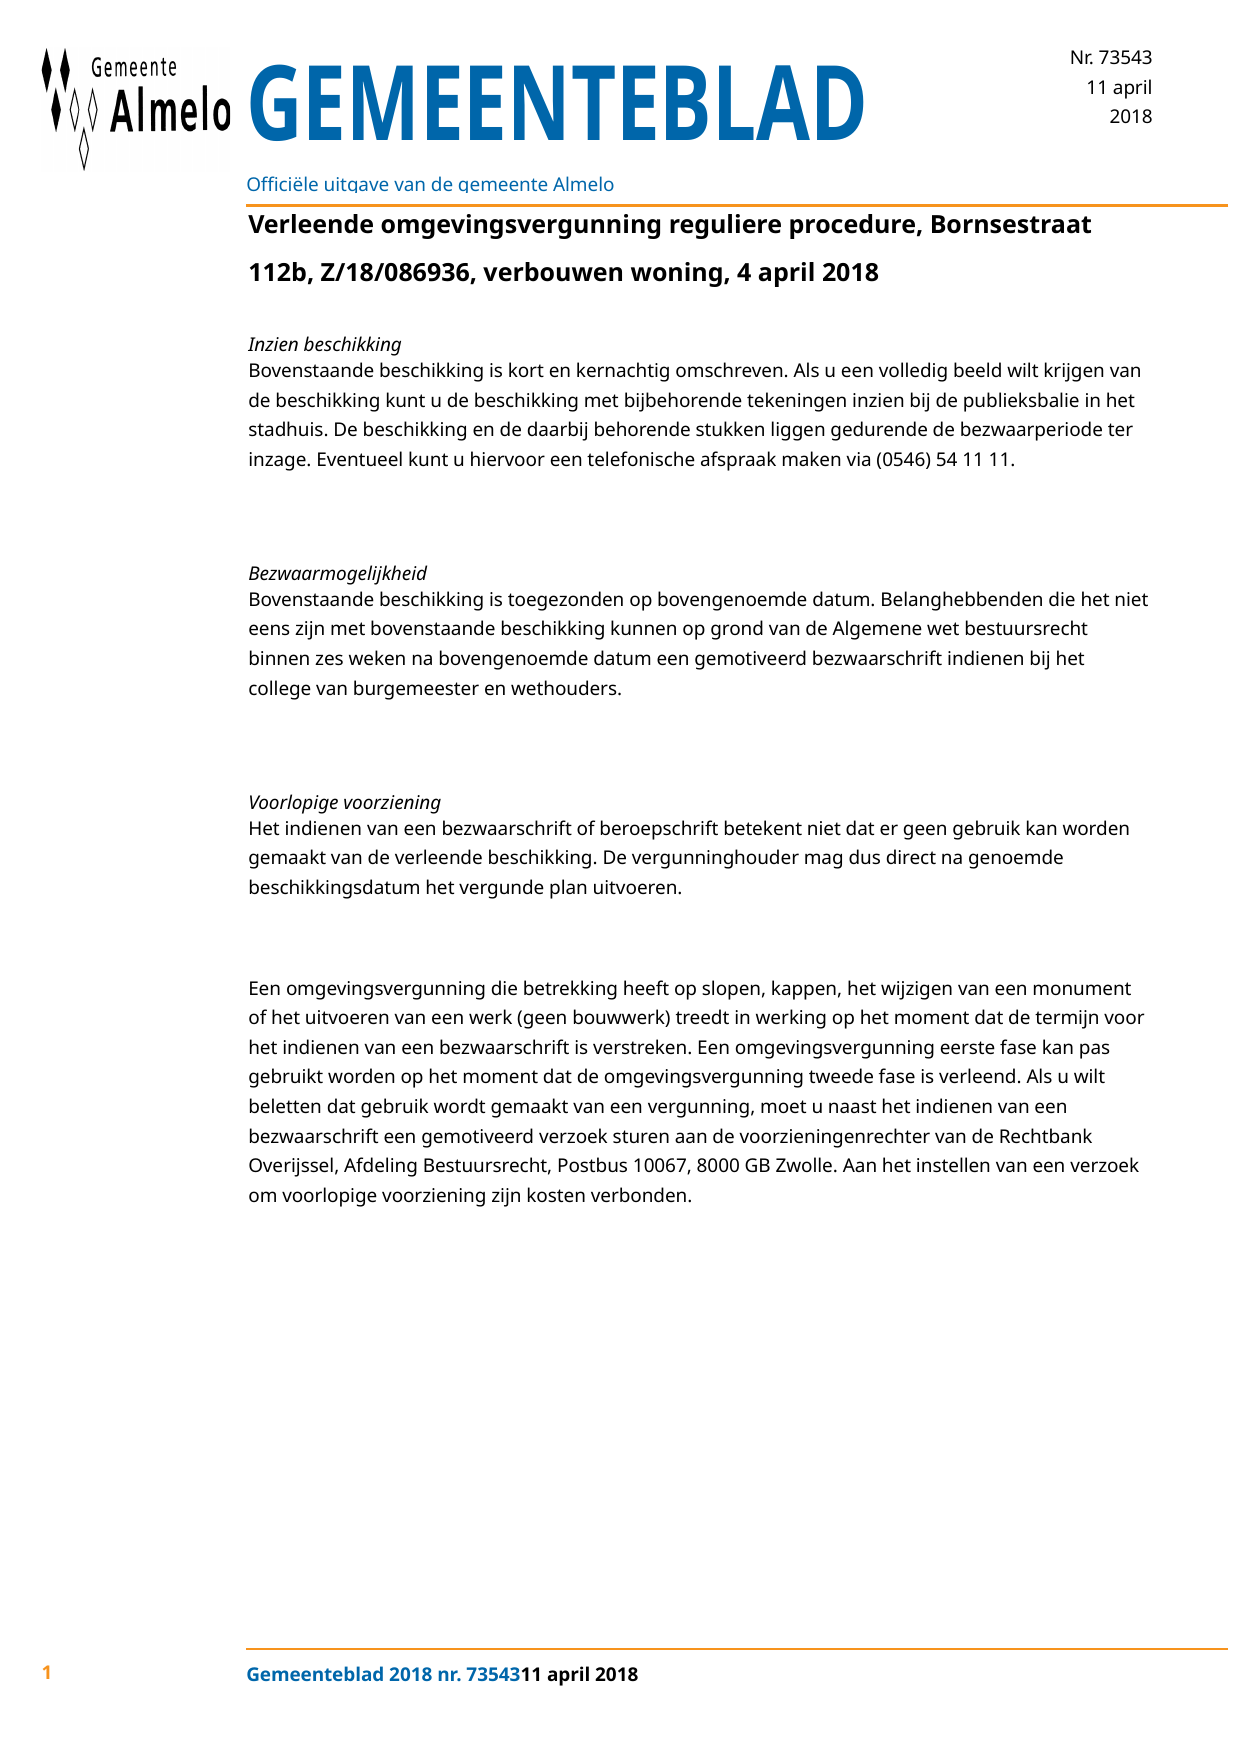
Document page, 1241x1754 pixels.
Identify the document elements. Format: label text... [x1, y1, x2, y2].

text Het indienen van een bezwaarschrift of beroepschrift betekent niet dat er geen gebruik kan worden gemaakt van de verleende beschikking. De vergunninghouder mag dus direct na genoemde beschikkingsdatum het vergunde plan uitvoeren. [248, 815, 1152, 900]
text Inzien beschikking [248, 331, 1152, 357]
text Voorlopige voorziening [248, 789, 1152, 815]
picture [41, 47, 231, 172]
text Bezwaarmogelijkheid [248, 560, 1152, 586]
text Een omgevingsvergunning die betrekking heeft op slopen, kappen, het wijzigen van een monument of het uitvoeren van een werk (geen bouwwerk) treedt in werking op het moment dat de termijn voor het indienen van een bezwaarschrift is verstreken. Een omgevingsvergunning eerste fase kan pas gebruikt worden op het moment dat de omgevingsvergunning tweede fase is verleend. Als u wilt beletten dat gebruik wordt gemaakt van een vergunning, moet u naast het indienen van een bezwaarschrift een gemotiveerd verzoek sturen aan de voorzieningenrechter van de Rechtbank Overijssel, Afdeling Bestuursrecht, Postbus 10067, 8000 GB Zwolle. Aan het instellen van een verzoek om voorlopige voorziening zijn kosten verbonden. [248, 975, 1152, 1208]
text Bovenstaande beschikking is kort en kernachtig omschreven. Als u een volledig beeld wilt krijgen van de beschikking kunt u de beschikking met bijbehorende tekeningen inzien bij de publieksbalie in het stadhuis. De beschikking en de daarbij behorende stukken liggen gedurende de bezwaarperiode ter inzage. Eventueel kunt u hiervoor een telefonische afspraak maken via (0546) 54 11 11. [248, 357, 1152, 472]
text Bovenstaande beschikking is toegezonden op bovengenoemde datum. Belanghebbenden die het niet eens zijn met bovenstaande beschikking kunnen op grond van de Algemene wet bestuursrecht binnen zes weken na bovengenoemde datum een gemotiveerd bezwaarschrift indienen bij het college van burgemeester en wethouders. [248, 586, 1152, 701]
text Verleende omgevingsvergunning reguliere procedure, Bornsestraat 112b, Z/18/086936, verbouwen woning, 4 april 2018 [248, 207, 1152, 288]
